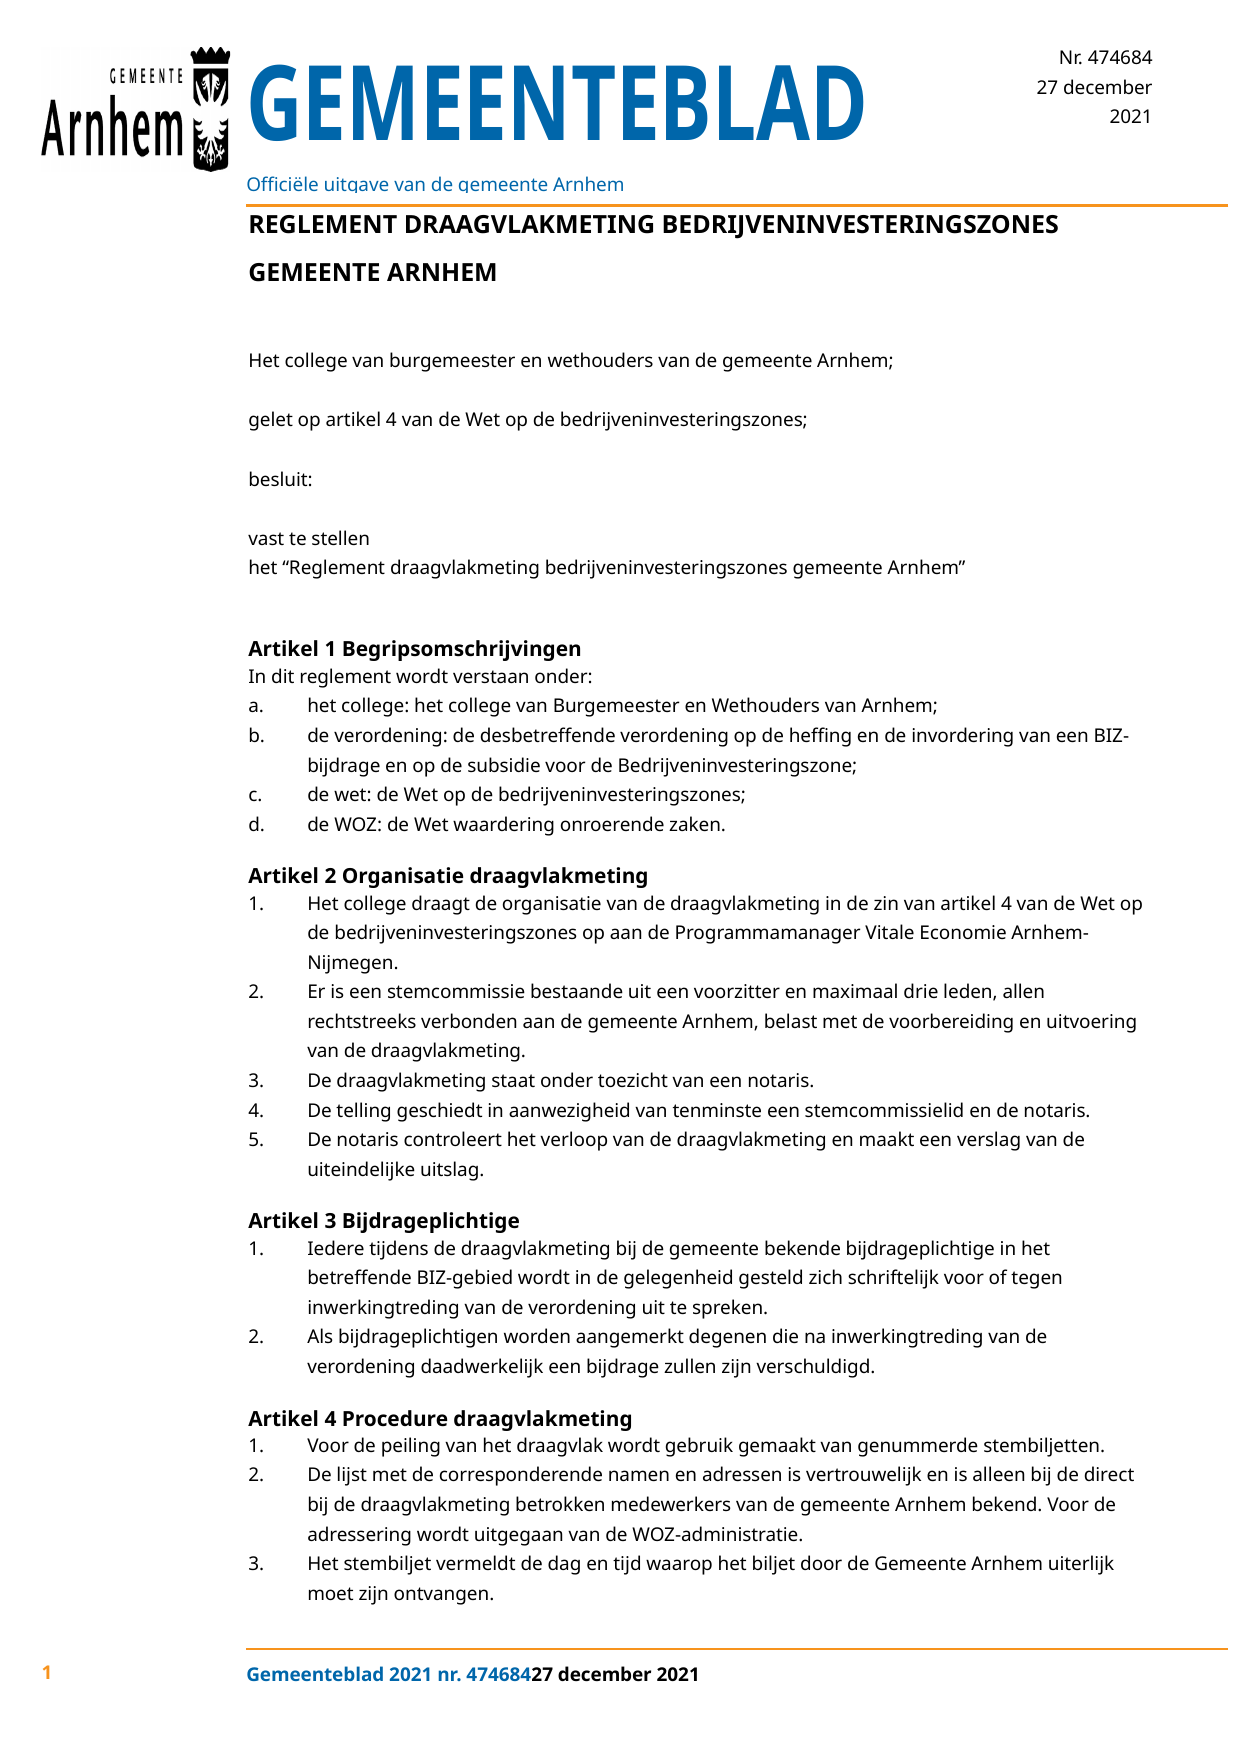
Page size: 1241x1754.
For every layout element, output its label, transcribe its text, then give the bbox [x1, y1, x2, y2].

text Artikel 1 Begripsomschrijvingen [248, 634, 1152, 663]
text In dit reglement wordt verstaan onder: [248, 663, 1152, 689]
list Het stembiljet vermeldt de dag en tijd waarop het biljet door de Gemeente Arnhem uiterlijk moet zijn ontvangen. [248, 1550, 1152, 1606]
text Het college van burgemeester en wethouders van de gemeente Arnhem; [248, 347, 1152, 373]
list Er is een stemcommissie bestaande uit een voorzitter en maximaal drie leden, allen rechtstreeks verbonden aan de gemeente Arnhem, belast met de voorbereiding en uitvoering van de draagvlakmeting. [248, 978, 1152, 1063]
list de wet: de Wet op de bedrijveninvesteringszones; [248, 781, 1152, 807]
text Artikel 3 Bijdrageplichtige [248, 1206, 1152, 1235]
text gelet op artikel 4 van de Wet op de bedrijveninvesteringszones; [248, 407, 1152, 432]
list Als bijdrageplichtigen worden aangemerkt degenen die na inwerkingtreding van de verordening daadwerkelijk een bijdrage zullen zijn verschuldigd. [248, 1324, 1152, 1379]
list De telling geschiedt in aanwezigheid van tenminste een stemcommissielid en de notaris. [248, 1097, 1152, 1123]
list Iedere tijdens de draagvlakmeting bij de gemeente bekende bijdrageplichtige in het betreffende BIZ-gebied wordt in de gelegenheid gesteld zich schriftelijk voor of tegen inwerkingtreding van de verordening uit te spreken. [248, 1235, 1152, 1320]
list De lijst met de corresponderende namen en adressen is vertrouwelijk en is alleen bij de direct bij de draagvlakmeting betrokken medewerkers van de gemeente Arnhem bekend. Voor de adressering wordt uitgegaan van de WOZ-administratie. [248, 1462, 1152, 1547]
list Het college draagt de organisatie van de draagvlakmeting in de zin van artikel 4 van de Wet op de bedrijveninvesteringszones op aan de Programmamanager Vitale Economie Arnhem-Nijmegen. [248, 890, 1152, 975]
text het “Reglement draagvlakmeting bedrijveninvesteringszones gemeente Arnhem” [248, 554, 1152, 580]
text REGLEMENT DRAAGVLAKMETING BEDRIJVENINVESTERINGSZONES GEMEENTE ARNHEM [248, 207, 1152, 288]
text besluit: [248, 466, 1152, 492]
text Artikel 4 Procedure draagvlakmeting [248, 1404, 1152, 1432]
list de verordening: de desbetreffende verordening op de heffing en de invordering van een BIZ-bijdrage en op de subsidie voor de Bedrijveninvesteringszone; [248, 722, 1152, 777]
list Voor de peiling van het draagvlak wordt gebruik gemaakt van genummerde stembiljetten. [248, 1432, 1152, 1458]
list het college: het college van Burgemeester en Wethouders van Arnhem; [248, 693, 1152, 718]
list De notaris controleert het verloop van de draagvlakmeting en maakt een verslag van de uiteindelijke uitslag. [248, 1126, 1152, 1182]
list de WOZ: de Wet waardering onroerende zaken. [248, 811, 1152, 837]
text Artikel 2 Organisatie draagvlakmeting [248, 861, 1152, 890]
list De draagvlakmeting staat onder toezicht van een notaris. [248, 1067, 1152, 1093]
picture [41, 47, 231, 172]
text vast te stellen [248, 525, 1152, 551]
